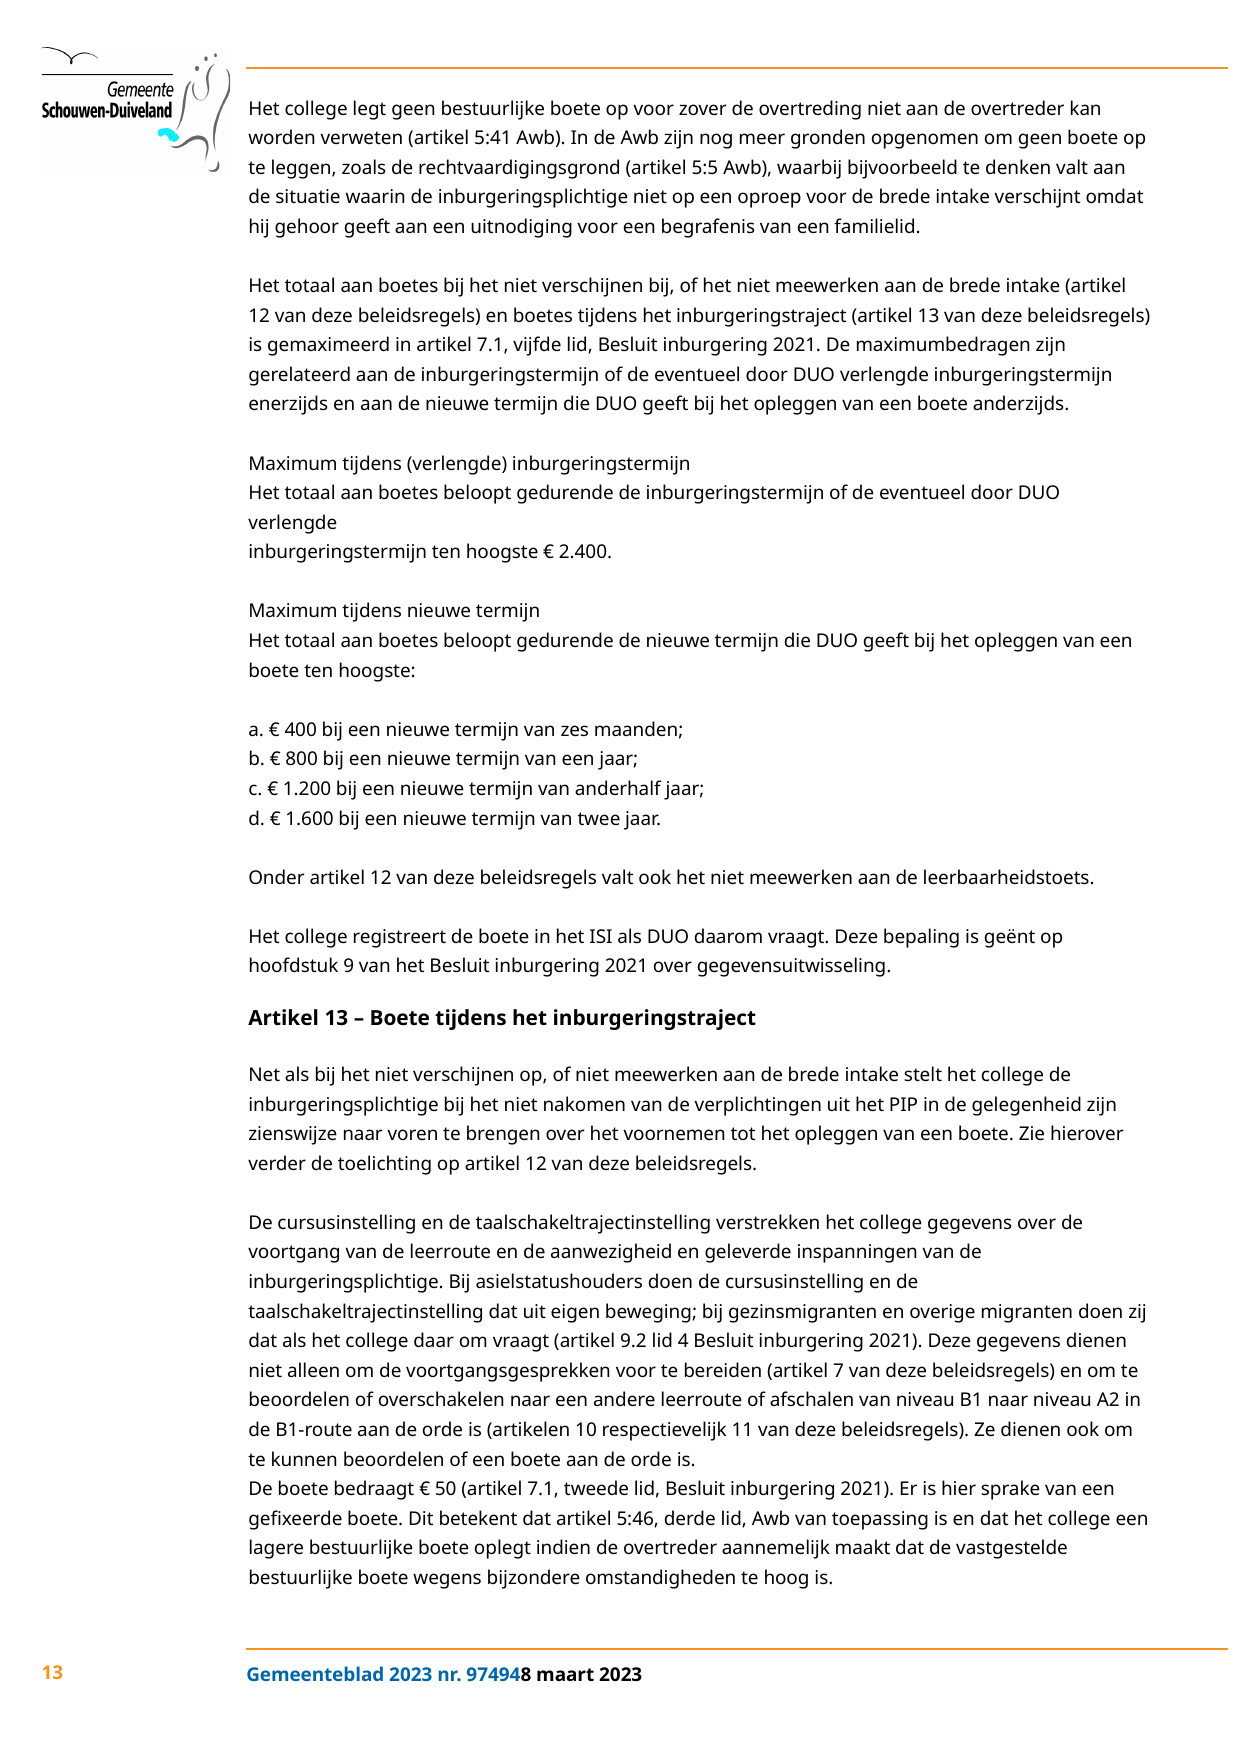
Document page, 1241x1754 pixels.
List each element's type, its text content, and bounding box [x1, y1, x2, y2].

text Het college legt geen bestuurlijke boete op voor zover de overtreding niet aan de overtreder kan worden verweten (artikel 5:41 Awb). In de Awb zijn nog meer gronden opgenomen om geen boete op te leggen, zoals de rechtvaardigingsgrond (artikel 5:5 Awb), waarbij bijvoorbeeld te denken valt aan de situatie waarin de inburgeringsplichtige niet op een oproep voor de brede intake verschijnt omdat hij gehoor geeft aan een uitnodiging voor een begrafenis van een familielid. [248, 95, 1152, 239]
text Maximum tijdens nieuwe termijn [248, 598, 1152, 623]
text a. € 400 bij een nieuwe termijn van zes maanden; [248, 716, 1152, 742]
text Artikel 13 – Boete tijdens het inburgeringstraject [248, 1003, 1152, 1032]
text De boete bedraagt € 50 (artikel 7.1, tweede lid, Besluit inburgering 2021). Er is hier sprake van een gefixeerde boete. Dit betekent dat artikel 5:46, derde lid, Awb van toepassing is en dat het college een lagere bestuurlijke boete oplegt indien de overtreder aannemelijk maakt dat de vastgestelde bestuurlijke boete wegens bijzondere omstandigheden te hoog is. [248, 1475, 1152, 1590]
text d. € 1.600 bij een nieuwe termijn van twee jaar. [248, 805, 1152, 831]
text De cursusinstelling en de taalschakeltrajectinstelling verstrekken het college gegevens over de voortgang van de leerroute en de aanwezigheid en geleverde inspanningen van de inburgeringsplichtige. Bij asielstatushouders doen de cursusinstelling en de taalschakeltrajectinstelling dat uit eigen beweging; bij gezinsmigranten en overige migranten doen zij dat als het college daar om vraagt (artikel 9.2 lid 4 Besluit inburgering 2021). Deze gegevens dienen niet alleen om de voortgangsgesprekken voor te bereiden (artikel 7 van deze beleidsregels) en om te beoordelen of overschakelen naar een andere leerroute of afschalen van niveau B1 naar niveau A2 in de B1-route aan de orde is (artikelen 10 respectievelijk 11 van deze beleidsregels). Ze dienen ook om te kunnen beoordelen of een boete aan de orde is. [248, 1209, 1152, 1471]
text Het college registreert de boete in het ISI als DUO daarom vraagt. Deze bepaling is geënt op hoofdstuk 9 van het Besluit inburgering 2021 over gegevensuitwisseling. [248, 923, 1152, 978]
text Maximum tijdens (verlengde) inburgeringstermijn [248, 450, 1152, 476]
text Het totaal aan boetes beloopt gedurende de nieuwe termijn die DUO geeft bij het opleggen van een boete ten hoogste: [248, 627, 1152, 683]
text Net als bij het niet verschijnen op, of niet meewerken aan de brede intake stelt het college de inburgeringsplichtige bij het niet nakomen van de verplichtingen uit het PIP in de gelegenheid zijn zienswijze naar voren te brengen over het voornemen tot het opleggen van een boete. Zie hierover verder de toelichting op artikel 12 van deze beleidsregels. [248, 1061, 1152, 1176]
text inburgeringstermijn ten hoogste € 2.400. [248, 538, 1152, 564]
text Het totaal aan boetes beloopt gedurende de inburgeringstermijn of de eventueel door DUO verlengde [248, 479, 1152, 535]
text b. € 800 bij een nieuwe termijn van een jaar; [248, 746, 1152, 771]
text Het totaal aan boetes bij het niet verschijnen bij, of het niet meewerken aan de brede intake (artikel 12 van deze beleidsregels) en boetes tijdens het inburgeringstraject (artikel 13 van deze beleidsregels) is gemaximeerd in artikel 7.1, vijfde lid, Besluit inburgering 2021. De maximumbedragen zijn gerelateerd aan de inburgeringstermijn of de eventueel door DUO verlengde inburgeringstermijn enerzijds en aan de nieuwe termijn die DUO geeft bij het opleggen van een boete anderzijds. [248, 272, 1152, 416]
text c. € 1.200 bij een nieuwe termijn van anderhalf jaar; [248, 775, 1152, 801]
text Onder artikel 12 van deze beleidsregels valt ook het niet meewerken aan de leerbaarheidstoets. [248, 864, 1152, 890]
picture [41, 47, 231, 172]
